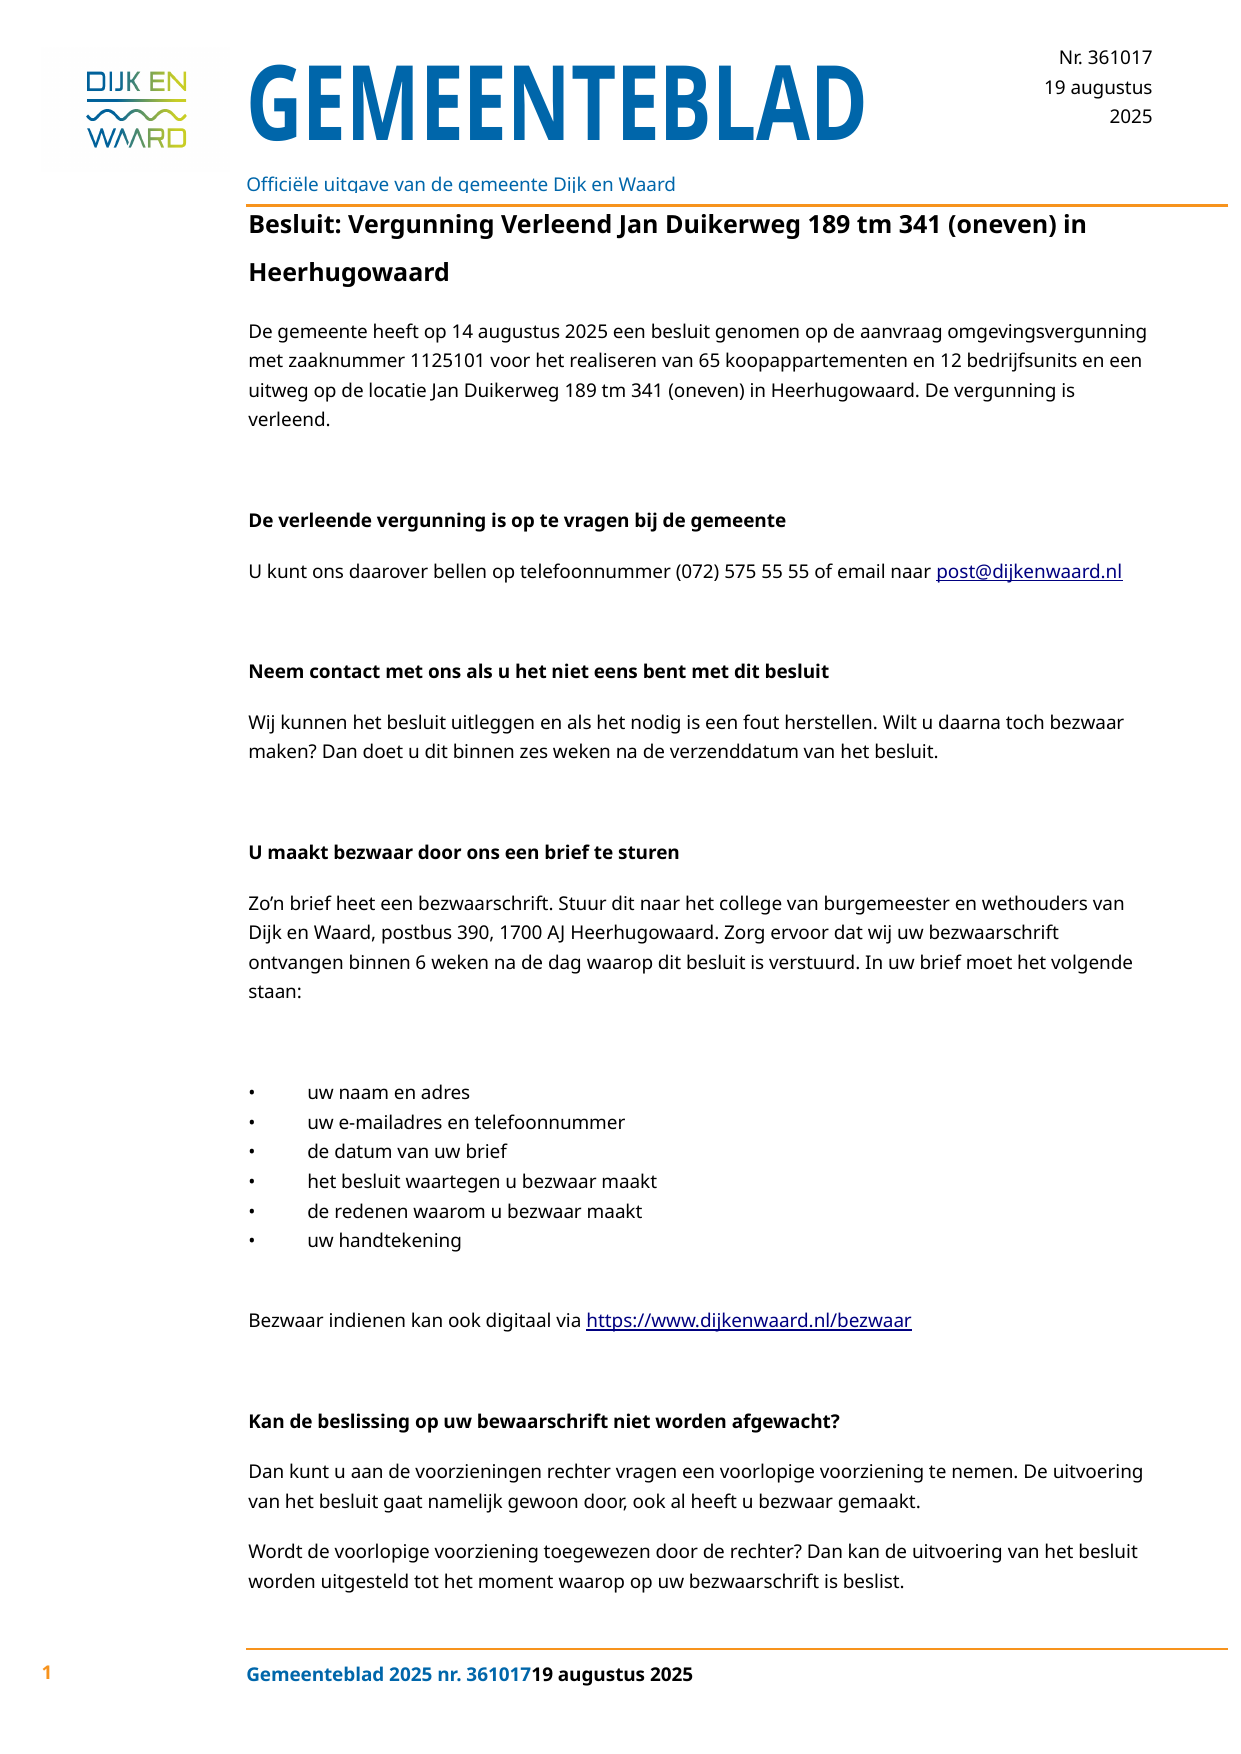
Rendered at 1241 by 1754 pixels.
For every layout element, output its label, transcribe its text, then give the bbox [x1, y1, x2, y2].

text Wordt de voorlopige voorziening toegewezen door de rechter? Dan kan de uitvoering van het besluit worden uitgesteld tot het moment waarop op uw bezwaarschrift is beslist. [248, 1539, 1152, 1594]
text Dan kunt u aan de voorzieningen rechter vragen een voorlopige voorziening te nemen. De uitvoering van het besluit gaat namelijk gewoon door, ook al heeft u bezwaar gemaakt. [248, 1459, 1152, 1514]
list de redenen waarom u bezwaar maakt [248, 1198, 1152, 1224]
text De verleende vergunning is op te vragen bij de gemeente [248, 507, 1152, 533]
text De gemeente heeft op 14 augustus 2025 een besluit genomen op de aanvraag omgevingsvergunning met zaaknummer 1125101 voor het realiseren van 65 koopappartementen en 12 bedrijfsunits en een uitweg op de locatie Jan Duikerweg 189 tm 341 (oneven) in Heerhugowaard. De vergunning is verleend. [248, 318, 1152, 432]
picture [41, 47, 231, 172]
text Zo’n brief heet een bezwaarschrift. Stuur dit naar het college van burgemeester en wethouders van Dijk en Waard, postbus 390, 1700 AJ Heerhugowaard. Zorg ervoor dat wij uw bezwaarschrift ontvangen binnen 6 weken na de dag waarop dit besluit is verstuurd. In uw brief moet het volgende staan: [248, 890, 1152, 1004]
list uw handtekening [248, 1227, 1152, 1253]
text Kan de beslissing op uw bewaarschrift niet worden afgewacht? [248, 1408, 1152, 1434]
text U maakt bezwaar door ons een brief te sturen [248, 839, 1152, 865]
list de datum van uw brief [248, 1139, 1152, 1164]
text U kunt ons daarover bellen op telefoonnummer (072) 575 55 55 of email naar post@dijkenwaard.nl [248, 558, 1152, 584]
text Bezwaar indienen kan ook digitaal via https://www.dijkenwaard.nl/bezwaar [248, 1307, 1152, 1333]
list uw e-mailadres en telefoonnummer [248, 1109, 1152, 1135]
text Neem contact met ons als u het niet eens bent met dit besluit [248, 659, 1152, 684]
list uw naam en adres [248, 1079, 1152, 1105]
list het besluit waartegen u bezwaar maakt [248, 1168, 1152, 1194]
text Wij kunnen het besluit uitleggen en als het nodig is een fout herstellen. Wilt u daarna toch bezwaar maken? Dan doet u dit binnen zes weken na de verzenddatum van het besluit. [248, 709, 1152, 764]
text Besluit: Vergunning Verleend Jan Duikerweg 189 tm 341 (oneven) in Heerhugowaard [248, 207, 1152, 288]
